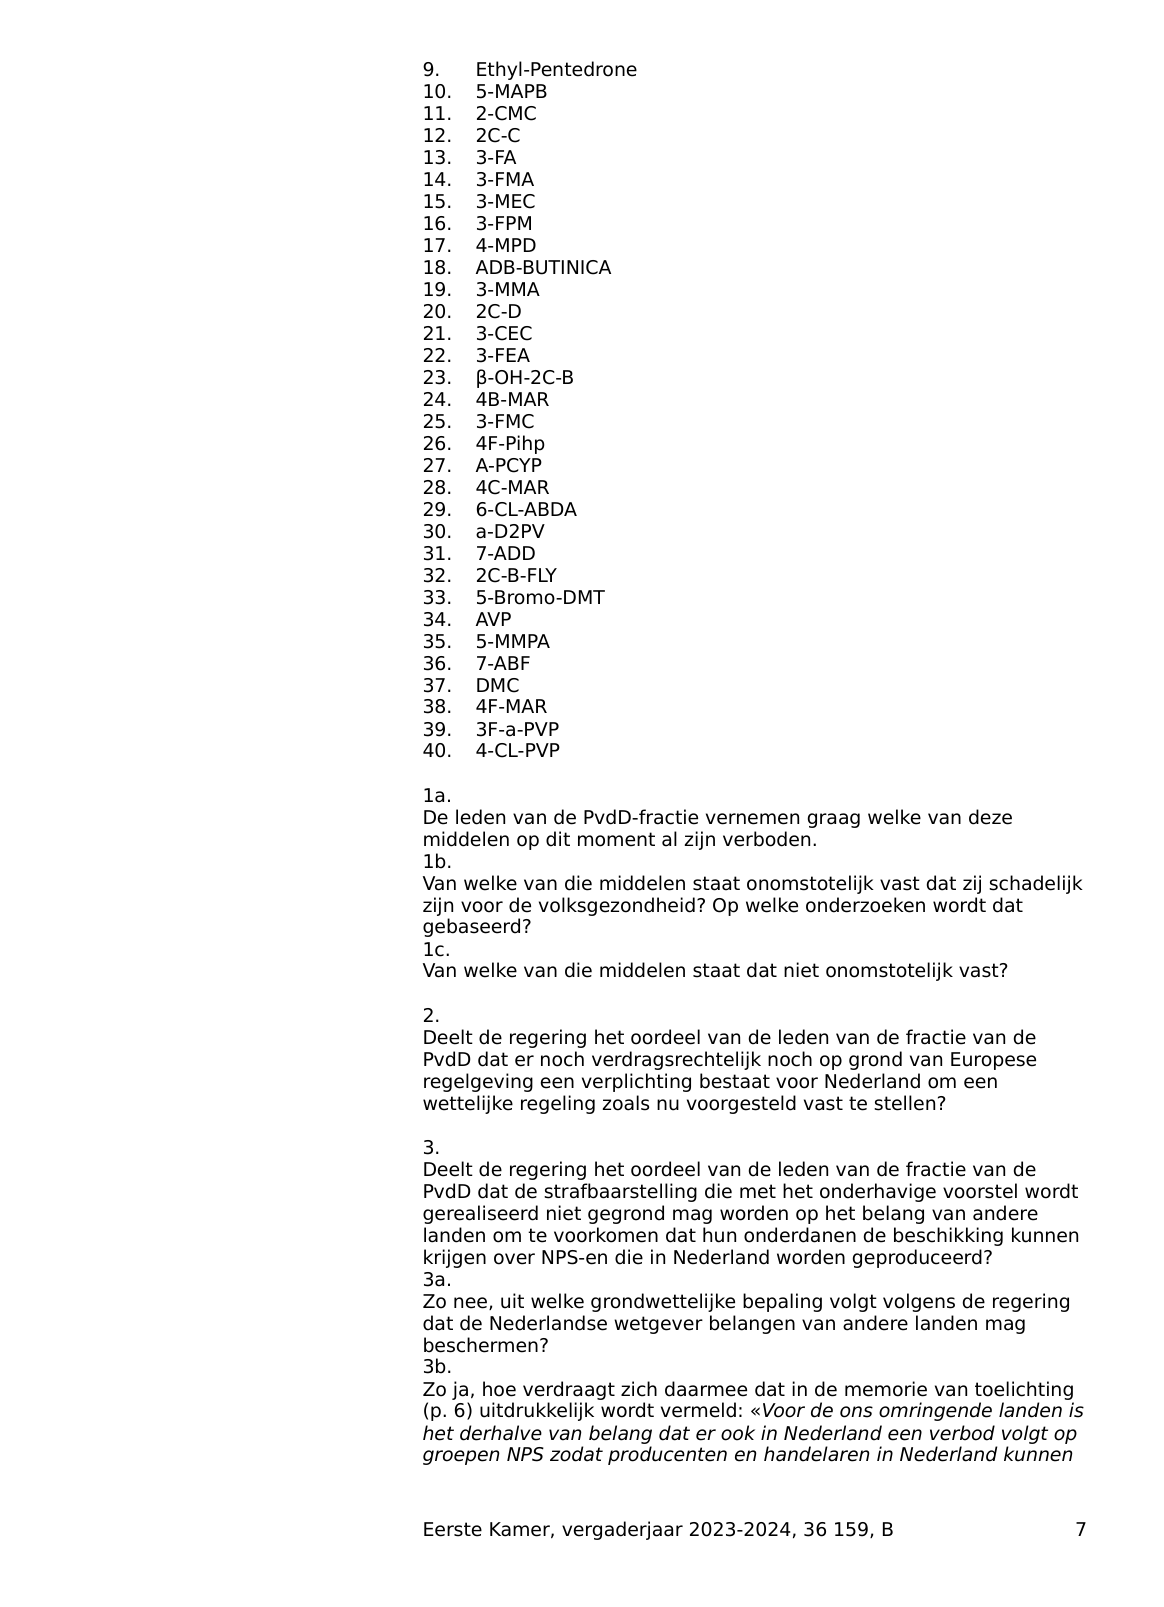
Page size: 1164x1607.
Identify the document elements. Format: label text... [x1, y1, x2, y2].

text De leden van de PvdD-fractie vernemen graag welke van deze middelen op dit moment al zijn verboden. [422, 807, 1087, 851]
text 9. Ethyl-Pentedrone [422, 59, 1087, 81]
text 29. 6-CL-ABDA [422, 499, 1087, 521]
text 3a. [422, 1268, 1087, 1291]
text 3b. [422, 1356, 1087, 1378]
text 17. 4-MPD [422, 235, 1087, 257]
text 40. 4-CL-PVP [422, 740, 1087, 762]
text 30. a-D2PV [422, 521, 1087, 543]
text 15. 3-MEC [422, 191, 1087, 213]
text 24. 4B-MAR [422, 389, 1087, 411]
text 1a. [422, 784, 1087, 807]
text 32. 2C-B-FLY [422, 564, 1087, 587]
text Deelt de regering het oordeel van de leden van de fractie van de PvdD dat er noch verdragsrechtelijk noch op grond van Europese regelgeving een verplichting bestaat voor Nederland om een wettelijke regeling zoals nu voorgesteld vast te stellen? [422, 1027, 1087, 1114]
text 10. 5-MAPB [422, 81, 1087, 103]
text 13. 3-FA [422, 147, 1087, 169]
text 39. 3F-a-PVP [422, 718, 1087, 740]
text 33. 5-Bromo-DMT [422, 587, 1087, 608]
text 36. 7-ABF [422, 652, 1087, 674]
text 1c. [422, 938, 1087, 960]
text 37. DMC [422, 674, 1087, 696]
text 25. 3-FMC [422, 411, 1087, 433]
text 19. 3-MMA [422, 279, 1087, 301]
text 22. 3-FEA [422, 345, 1087, 367]
text 2. [422, 1004, 1087, 1027]
text 28. 4C-MAR [422, 477, 1087, 499]
text 16. 3-FPM [422, 213, 1087, 235]
text Zo ja, hoe verdraagt zich daarmee dat in de memorie van toelichting (p. 6) uitdrukkelijk wordt vermeld: «Voor de ons omringende landen is het derhalve van belang dat er ook in Nederland een verbod volgt op groepen NPS zodat producenten en handelaren in Nederland kunnen [422, 1378, 1087, 1466]
text 38. 4F-MAR [422, 696, 1087, 718]
text 26. 4F-Pihp [422, 433, 1087, 455]
text 20. 2C-D [422, 301, 1087, 323]
text 18. ADB-BUTINICA [422, 257, 1087, 279]
text 1b. [422, 851, 1087, 872]
text Zo nee, uit welke grondwettelijke bepaling volgt volgens de regering dat de Nederlandse wetgever belangen van andere landen mag beschermen? [422, 1291, 1087, 1356]
text 21. 3-CEC [422, 323, 1087, 345]
text Van welke van die middelen staat onomstotelijk vast dat zij schadelijk zijn voor de volksgezondheid? Op welke onderzoeken wordt dat gebaseerd? [422, 872, 1087, 938]
text 14. 3-FMA [422, 169, 1087, 191]
text 11. 2-CMC [422, 103, 1087, 125]
text 31. 7-ADD [422, 543, 1087, 564]
text 3. [422, 1137, 1087, 1159]
text 35. 5-MMPA [422, 631, 1087, 652]
text 23. β-OH-2C-B [422, 367, 1087, 389]
text 34. AVP [422, 608, 1087, 631]
text 27. A-PCYP [422, 455, 1087, 477]
text Van welke van die middelen staat dat niet onomstotelijk vast? [422, 960, 1087, 982]
text Deelt de regering het oordeel van de leden van de fractie van de PvdD dat de strafbaarstelling die met het onderhavige voorstel wordt gerealiseerd niet gegrond mag worden op het belang van andere landen om te voorkomen dat hun onderdanen de beschikking kunnen krijgen over NPS-en die in Nederland worden geproduceerd? [422, 1159, 1087, 1268]
text 12. 2C-C [422, 125, 1087, 147]
